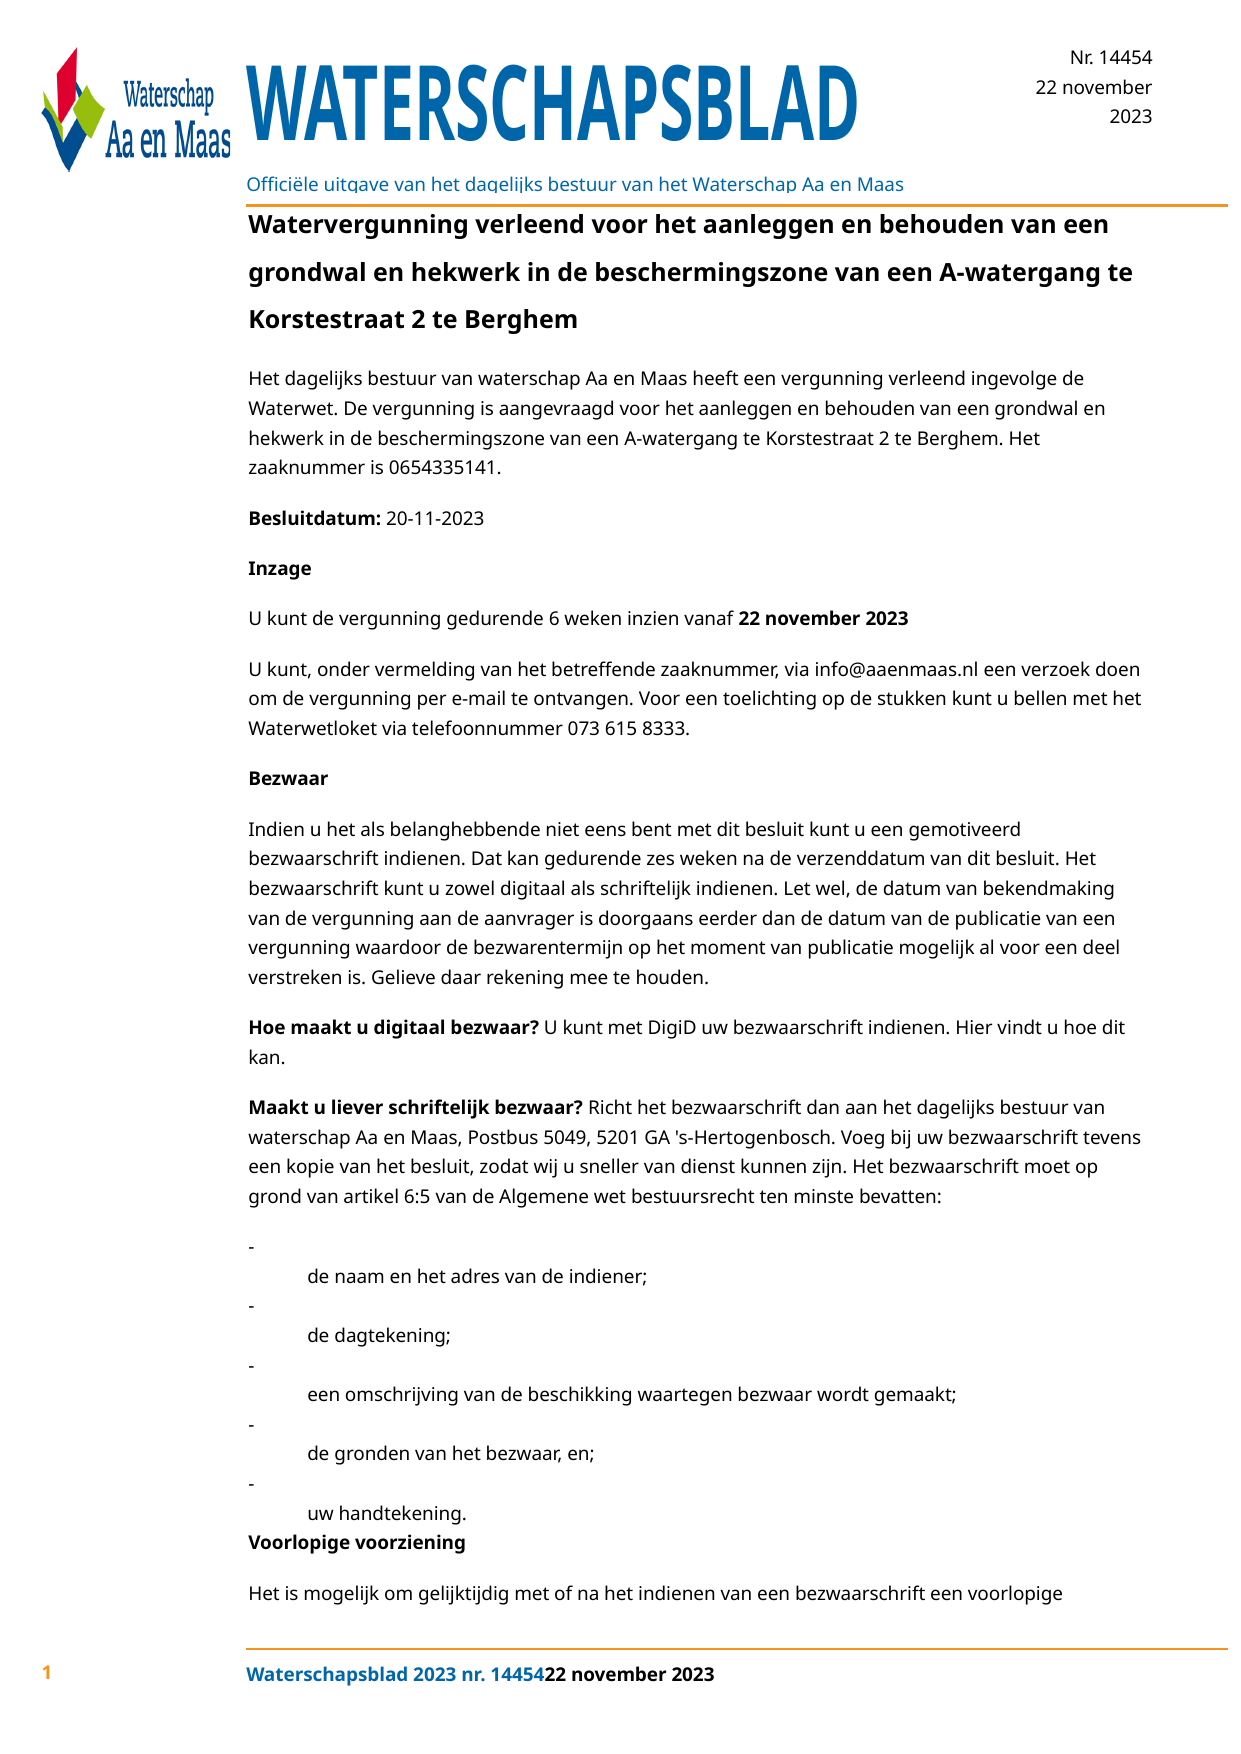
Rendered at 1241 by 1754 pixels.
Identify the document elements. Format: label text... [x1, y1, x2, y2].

text U kunt de vergunning gedurende 6 weken inzien vanaf 22 november 2023 [248, 606, 1152, 631]
list de dagtekening; [248, 1322, 1152, 1348]
picture [41, 47, 231, 172]
list uw handtekening. [248, 1500, 1152, 1525]
text Inzage [248, 555, 1152, 581]
text Het is mogelijk om gelijktijdig met of na het indienen van een bezwaarschrift een voorlopige [248, 1580, 1152, 1605]
text U kunt, onder vermelding van het betreffende zaaknummer, via info@aaenmaas.nl een verzoek doen om de vergunning per e-mail te ontvangen. Voor een toelichting op de stukken kunt u bellen met het Waterwetloket via telefoonnummer 073 615 8333. [248, 656, 1152, 741]
list een omschrijving van de beschikking waartegen bezwaar wordt gemaakt; [248, 1381, 1152, 1407]
text Indien u het als belanghebbende niet eens bent met dit besluit kunt u een gemotiveerd bezwaarschrift indienen. Dat kan gedurende zes weken na de verzenddatum van dit besluit. Het bezwaarschrift kunt u zowel digitaal als schriftelijk indienen. Let wel, de datum van bekendmaking van de vergunning aan de aanvrager is doorgaans eerder dan de datum van de publicatie van een vergunning waardoor de bezwarentermijn op het moment van publicatie mogelijk al voor een deel verstreken is. Gelieve daar rekening mee te houden. [248, 816, 1152, 989]
list de gronden van het bezwaar, en; [248, 1441, 1152, 1466]
text Het dagelijks bestuur van waterschap Aa en Maas heeft een vergunning verleend ingevolge de Waterwet. De vergunning is aangevraagd voor het aanleggen en behouden van een grondwal en hekwerk in de beschermingszone van een A-watergang te Korstestraat 2 te Berghem. Het zaaknummer is 0654335141. [248, 366, 1152, 480]
text Bezwaar [248, 766, 1152, 791]
text Watervergunning verleend voor het aanleggen en behouden van een grondwal en hekwerk in de beschermingszone van een A-watergang te Korstestraat 2 te Berghem [248, 207, 1152, 336]
text Maakt u liever schriftelijk bezwaar? Richt het bezwaarschrift dan aan het dagelijks bestuur van waterschap Aa en Maas, Postbus 5049, 5201 GA 's-Hertogenbosch. Voeg bij uw bezwaarschrift tevens een kopie van het besluit, zodat wij u sneller van dienst kunnen zijn. Het bezwaarschrift moet op grond van artikel 6:5 van de Algemene wet bestuursrecht ten minste bevatten: [248, 1094, 1152, 1209]
text Besluitdatum: 20-11-2023 [248, 505, 1152, 530]
list de naam en het adres van de indiener; [248, 1263, 1152, 1289]
text Voorlopige voorziening [248, 1529, 1152, 1555]
text Hoe maakt u digitaal bezwaar? U kunt met DigiD uw bezwaarschrift indienen. Hier vindt u hoe dit kan. [248, 1014, 1152, 1069]
